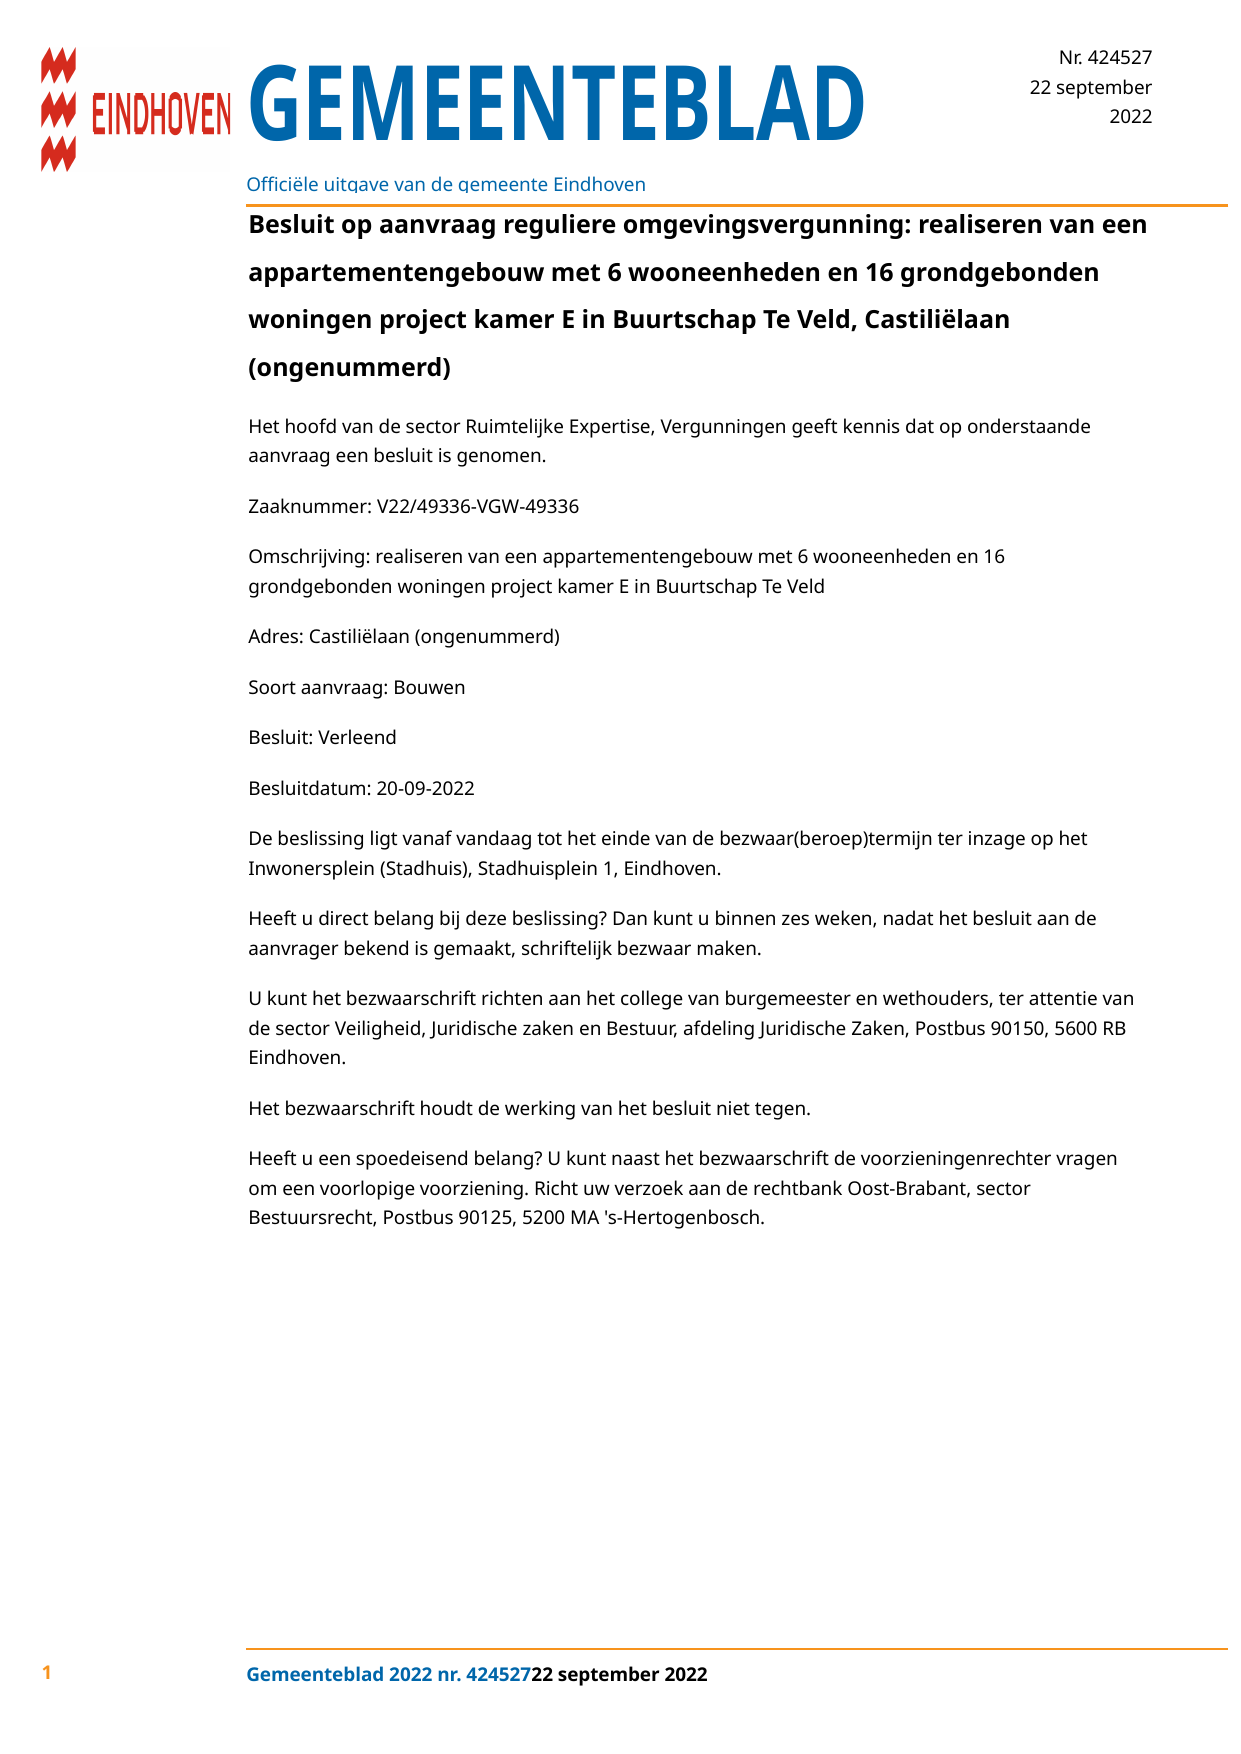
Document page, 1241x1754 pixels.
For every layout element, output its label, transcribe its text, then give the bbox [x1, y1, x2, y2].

text U kunt het bezwaarschrift richten aan het college van burgemeester en wethouders, ter attentie van de sector Veiligheid, Juridische zaken en Bestuur, afdeling Juridische Zaken, Postbus 90150, 5600 RB Eindhoven. [248, 985, 1152, 1070]
text Adres: Castiliëlaan (ongenummerd) [248, 623, 1152, 649]
text Besluit: Verleend [248, 724, 1152, 750]
text Het bezwaarschrift houdt de werking van het besluit niet tegen. [248, 1095, 1152, 1121]
text De beslissing ligt vanaf vandaag tot het einde van de bezwaar(beroep)termijn ter inzage op het Inwonersplein (Stadhuis), Stadhuisplein 1, Eindhoven. [248, 825, 1152, 881]
text Besluit op aanvraag reguliere omgevingsvergunning: realiseren van een appartementengebouw met 6 wooneenheden en 16 grondgebonden woningen project kamer E in Buurtschap Te Veld, Castiliëlaan (ongenummerd) [248, 207, 1152, 384]
text Soort aanvraag: Bouwen [248, 674, 1152, 700]
text Zaaknummer: V22/49336-VGW-49336 [248, 493, 1152, 519]
text Omschrijving: realiseren van een appartementengebouw met 6 wooneenheden en 16 grondgebonden woningen project kamer E in Buurtschap Te Veld [248, 543, 1152, 599]
text Het hoofd van de sector Ruimtelijke Expertise, Vergunningen geeft kennis dat op onderstaande aanvraag een besluit is genomen. [248, 413, 1152, 468]
text Heeft u direct belang bij deze beslissing? Dan kunt u binnen zes weken, nadat het besluit aan de aanvrager bekend is gemaakt, schriftelijk bezwaar maken. [248, 905, 1152, 961]
text Besluitdatum: 20-09-2022 [248, 775, 1152, 801]
text Heeft u een spoedeisend belang? U kunt naast het bezwaarschrift de voorzieningenrechter vragen om een voorlopige voorziening. Richt uw verzoek aan de rechtbank Oost-Brabant, sector Bestuursrecht, Postbus 90125, 5200 MA 's-Hertogenbosch. [248, 1145, 1152, 1230]
picture [41, 47, 231, 172]
